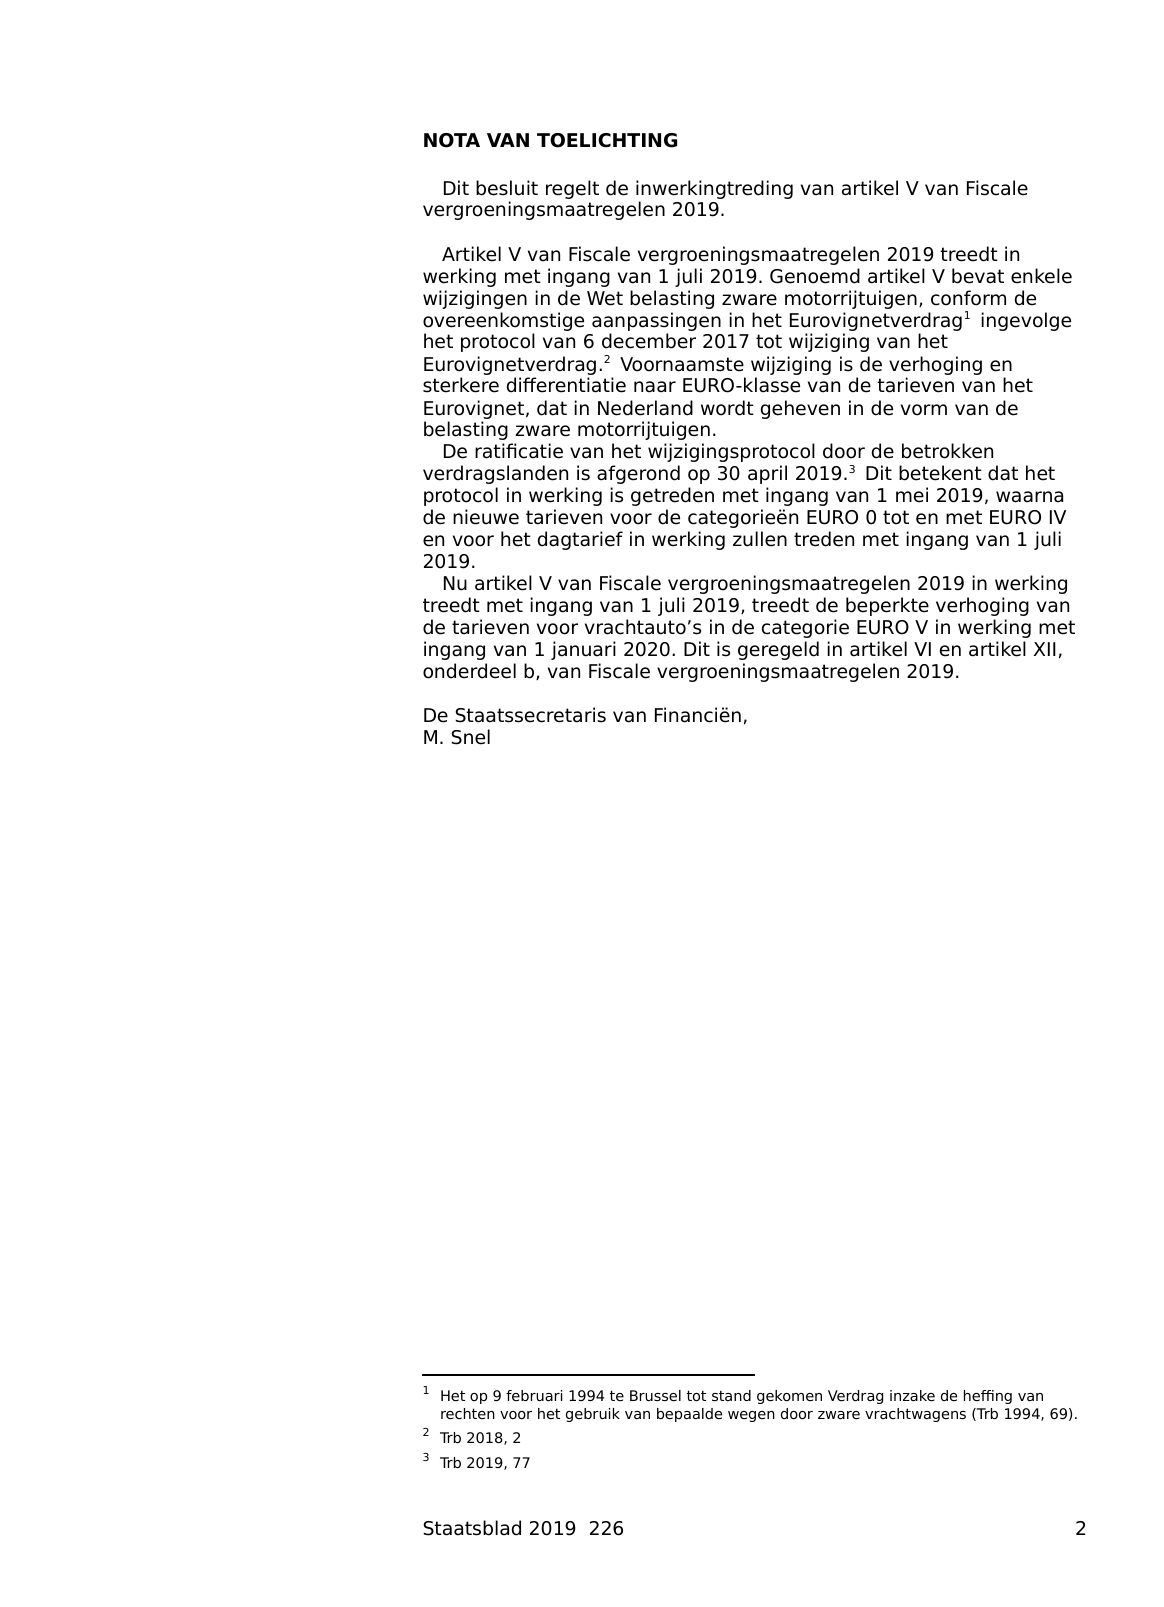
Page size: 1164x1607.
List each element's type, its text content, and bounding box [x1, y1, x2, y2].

subtitle NOTA VAN TOELICHTING [422, 130, 1087, 152]
text Het op 9 februari 1994 te Brussel tot stand gekomen Verdrag inzake de heffing van rechten voor het gebruik van bepaalde wegen door zware vrachtwagens (Trb 1994, 69). [422, 1384, 1087, 1423]
text Nu artikel V van Fiscale vergroeningsmaatregelen 2019 in werking treedt met ingang van 1 juli 2019, treedt de beperkte verhoging van de tarieven voor vrachtauto’s in de categorie EURO V in werking met ingang van 1 januari 2020. Dit is geregeld in artikel VI en artikel XII, onderdeel b, van Fiscale vergroeningsmaatregelen 2019. [422, 573, 1087, 683]
text Artikel V van Fiscale vergroeningsmaatregelen 2019 treedt in werking met ingang van 1 juli 2019. Genoemd artikel V bevat enkele wijzigingen in de Wet belasting zware motorrijtuigen, conform de overeenkomstige aanpassingen in het Eurovignetverdrag ingevolge het protocol van 6 december 2017 tot wijziging van het Eurovignetverdrag. Voornaamste wijziging is de verhoging en sterkere differentiatie naar EURO-klasse van de tarieven van het Eurovignet, dat in Nederland wordt geheven in de vorm van de belasting zware motorrijtuigen. [422, 243, 1087, 441]
text Dit besluit regelt de inwerkingtreding van artikel V van Fiscale vergroeningsmaatregelen 2019. [422, 177, 1087, 221]
text De ratificatie van het wijzigingsprotocol door de betrokken verdragslanden is afgerond op 30 april 2019. Dit betekent dat het protocol in werking is getreden met ingang van 1 mei 2019, waarna de nieuwe tarieven voor de categorieën EURO 0 tot en met EURO IV en voor het dagtarief in werking zullen treden met ingang van 1 juli 2019. [422, 441, 1087, 573]
text Trb 2019, 77 [422, 1451, 1087, 1473]
text De Staatssecretaris van Financiën, M. Snel [422, 705, 1087, 749]
text Trb 2018, 2 [422, 1426, 1087, 1448]
